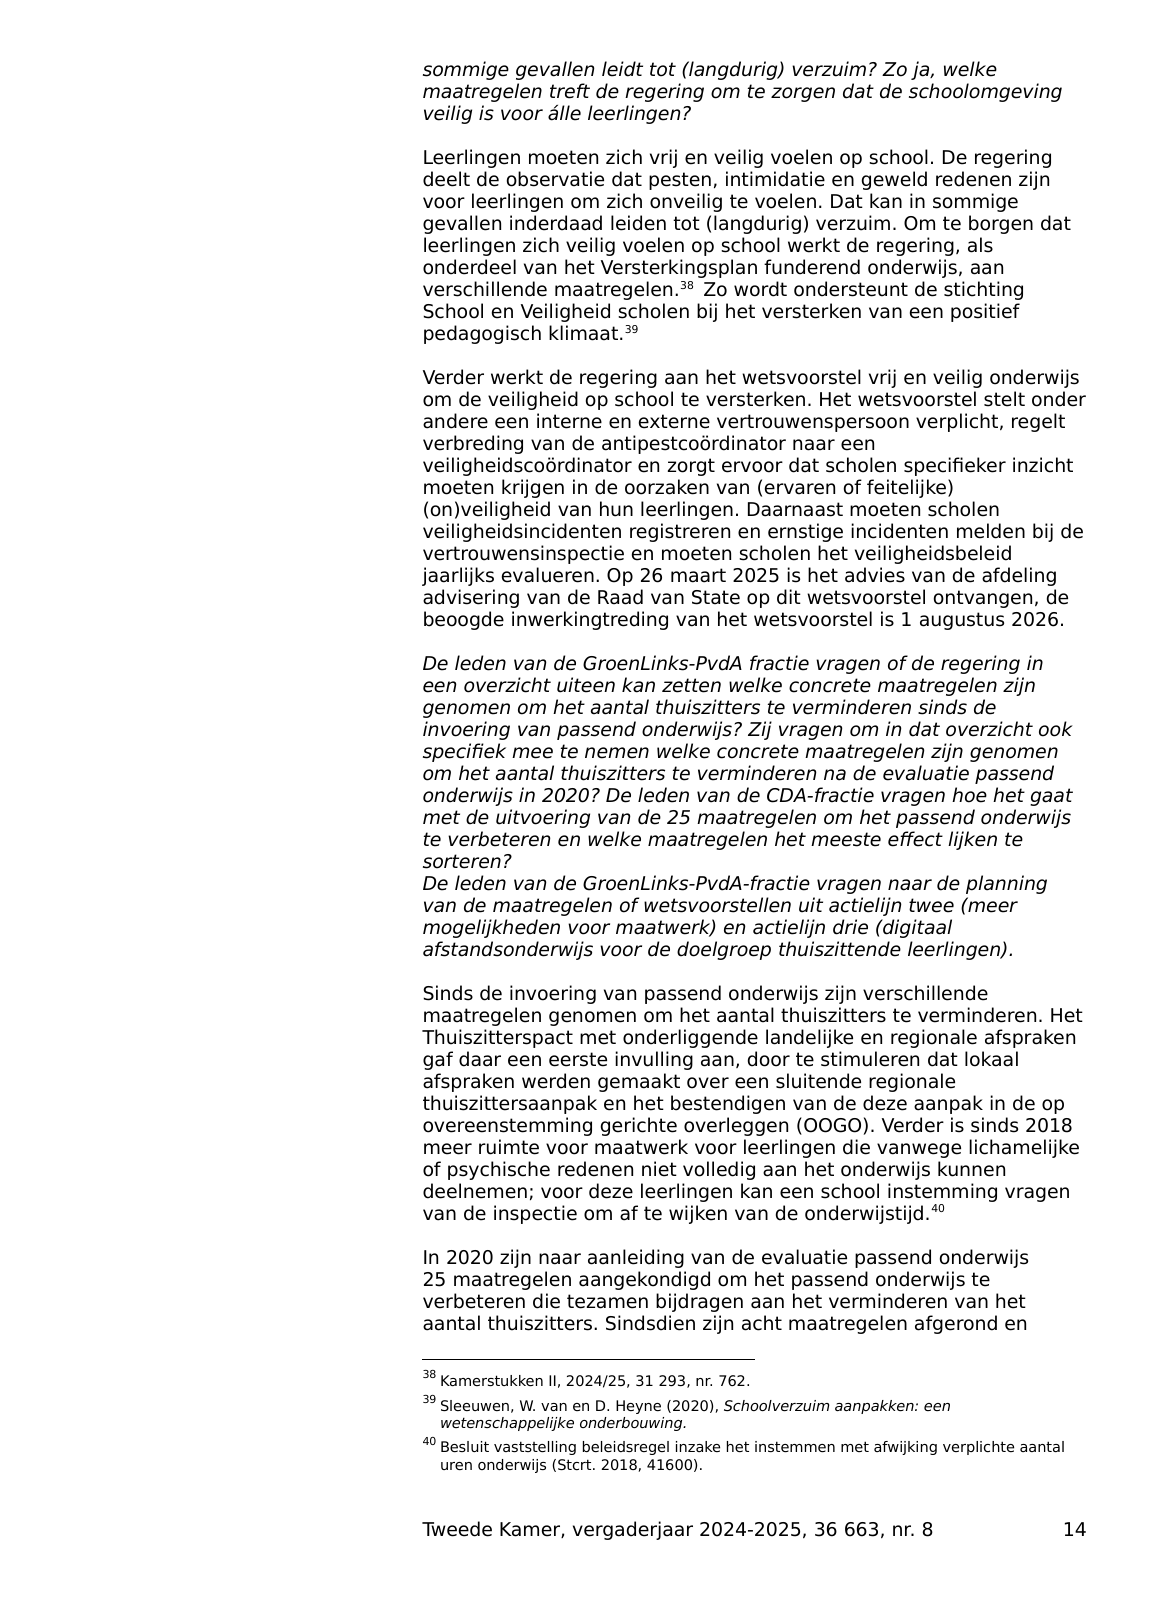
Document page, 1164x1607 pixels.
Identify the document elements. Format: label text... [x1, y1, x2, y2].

text Sinds de invoering van passend onderwijs zijn verschillende maatregelen genomen om het aantal thuiszitters te verminderen. Het Thuiszitterspact met onderliggende landelijke en regionale afspraken gaf daar een eerste invulling aan, door te stimuleren dat lokaal afspraken werden gemaakt over een sluitende regionale thuiszittersaanpak en het bestendigen van de deze aanpak in de op overeenstemming gerichte overleggen (OOGO). Verder is sinds 2018 meer ruimte voor maatwerk voor leerlingen die vanwege lichamelijke of psychische redenen niet volledig aan het onderwijs kunnen deelnemen; voor deze leerlingen kan een school instemming vragen van de inspectie om af te wijken van de onderwijstijd. [422, 983, 1087, 1225]
text Besluit vaststelling beleidsregel inzake het instemmen met afwijking verplichte aantal uren onderwijs (Stcrt. 2018, 41600). [422, 1435, 1087, 1474]
text Leerlingen moeten zich vrij en veilig voelen op school. De regering deelt de observatie dat pesten, intimidatie en geweld redenen zijn voor leerlingen om zich onveilig te voelen. Dat kan in sommige gevallen inderdaad leiden tot (langdurig) verzuim. Om te borgen dat leerlingen zich veilig voelen op school werkt de regering, als onderdeel van het Versterkingsplan funderend onderwijs, aan verschillende maatregelen. Zo wordt ondersteunt de stichting School en Veiligheid scholen bij het versterken van een positief pedagogisch klimaat. [422, 147, 1087, 345]
text De leden van de GroenLinks-PvdA fractie vragen of de regering in een overzicht uiteen kan zetten welke concrete maatregelen zijn genomen om het aantal thuiszitters te verminderen sinds de invoering van passend onderwijs? Zij vragen om in dat overzicht ook specifiek mee te nemen welke concrete maatregelen zijn genomen om het aantal thuiszitters te verminderen na de evaluatie passend onderwijs in 2020? De leden van de CDA-fractie vragen hoe het gaat met de uitvoering van de 25 maatregelen om het passend onderwijs te verbeteren en welke maatregelen het meeste effect lijken te sorteren? [422, 653, 1087, 873]
text sommige gevallen leidt tot (langdurig) verzuim? Zo ja, welke maatregelen treft de regering om te zorgen dat de schoolomgeving veilig is voor álle leerlingen? [422, 59, 1087, 125]
text De leden van de GroenLinks-PvdA-fractie vragen naar de planning van de maatregelen of wetsvoorstellen uit actielijn twee (meer mogelijkheden voor maatwerk) en actielijn drie (digitaal afstandsonderwijs voor de doelgroep thuiszittende leerlingen). [422, 873, 1087, 961]
text Sleeuwen, W. van en D. Heyne (2020), Schoolverzuim aanpakken: een wetenschappelijke onderbouwing. [422, 1393, 1087, 1432]
text In 2020 zijn naar aanleiding van de evaluatie passend onderwijs 25 maatregelen aangekondigd om het passend onderwijs te verbeteren die tezamen bijdragen aan het verminderen van het aantal thuiszitters. Sindsdien zijn acht maatregelen afgerond en [422, 1247, 1087, 1335]
text Kamerstukken II, 2024/25, 31 293, nr. 762. [422, 1368, 1087, 1391]
text Verder werkt de regering aan het wetsvoorstel vrij en veilig onderwijs om de veiligheid op school te versterken. Het wetsvoorstel stelt onder andere een interne en externe vertrouwenspersoon verplicht, regelt verbreding van de antipestcoördinator naar een veiligheidscoördinator en zorgt ervoor dat scholen specifieker inzicht moeten krijgen in de oorzaken van (ervaren of feitelijke) (on)veiligheid van hun leerlingen. Daarnaast moeten scholen veiligheidsincidenten registreren en ernstige incidenten melden bij de vertrouwensinspectie en moeten scholen het veiligheidsbeleid jaarlijks evalueren. Op 26 maart 2025 is het advies van de afdeling advisering van de Raad van State op dit wetsvoorstel ontvangen, de beoogde inwerkingtreding van het wetsvoorstel is 1 augustus 2026. [422, 367, 1087, 631]
